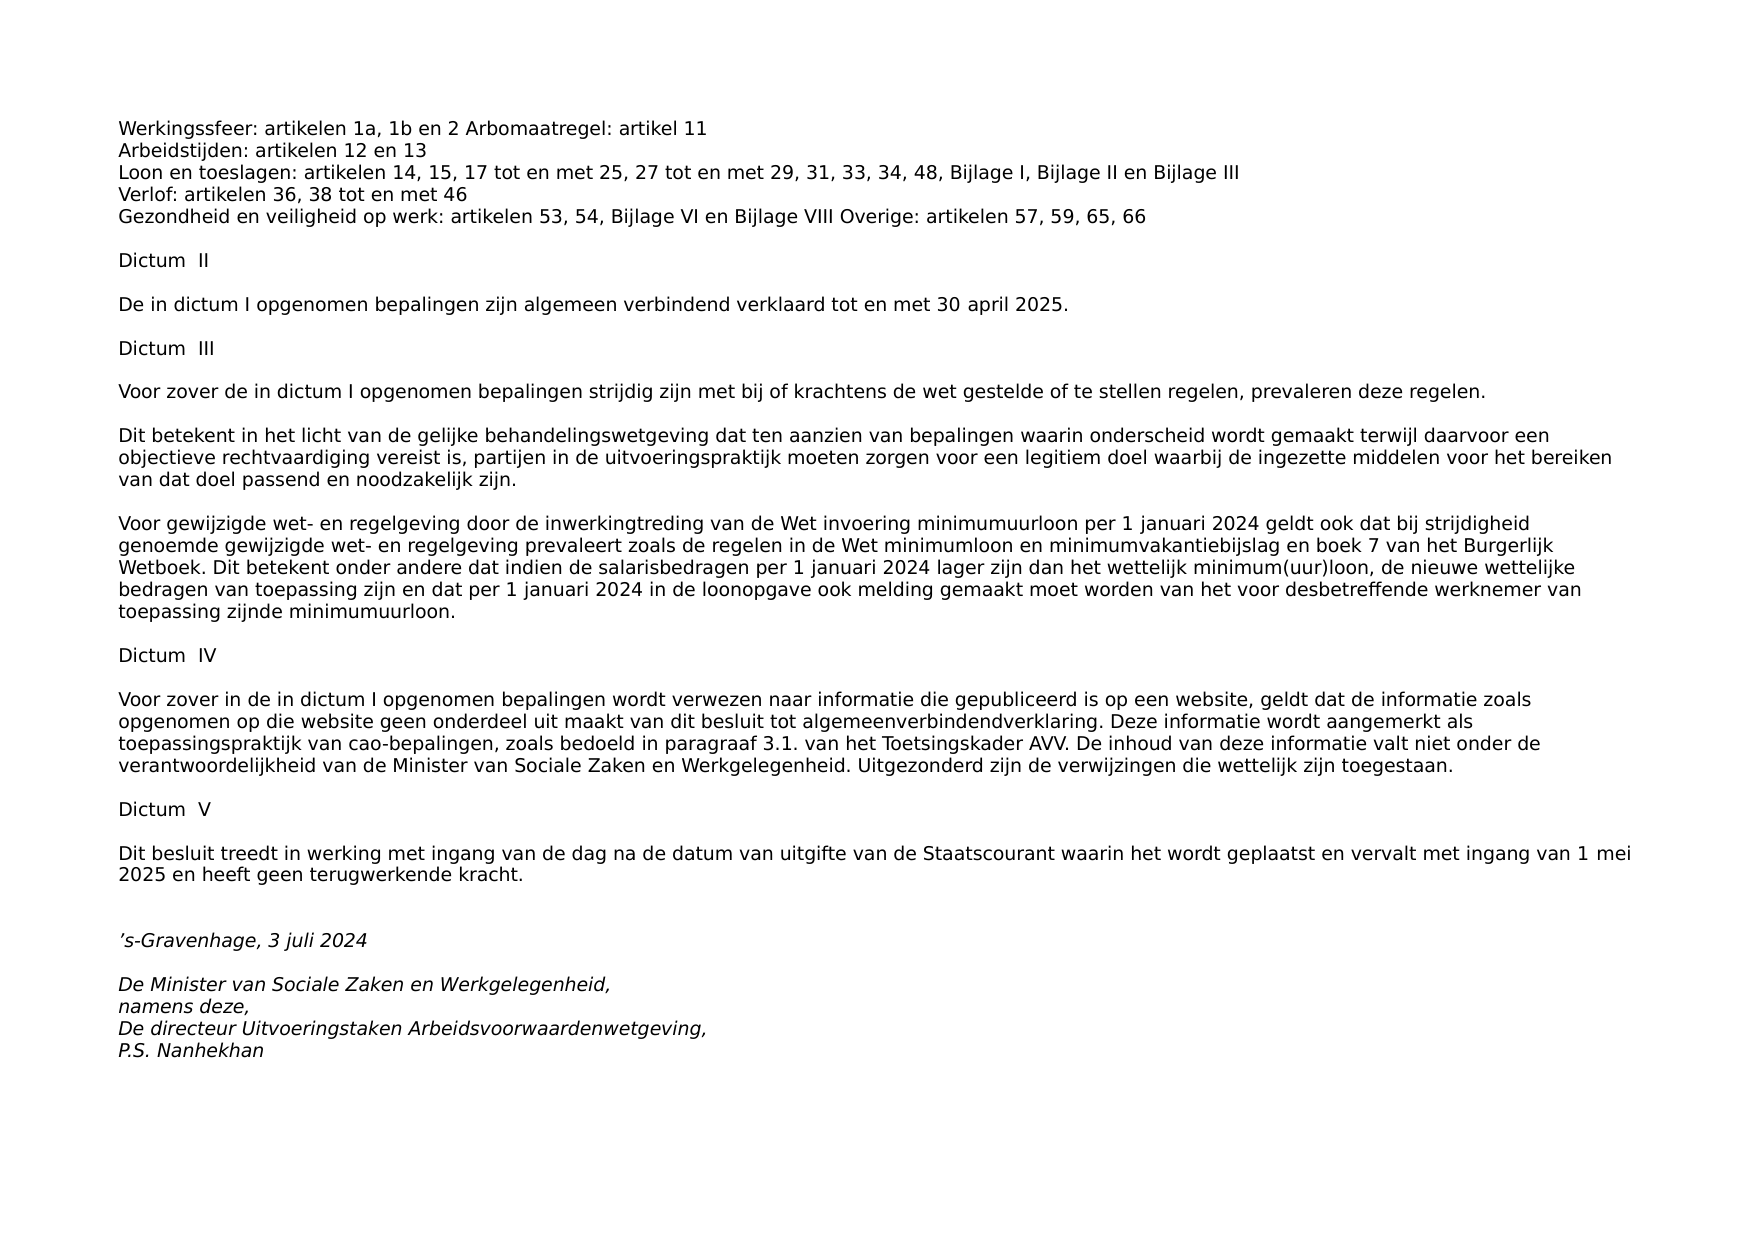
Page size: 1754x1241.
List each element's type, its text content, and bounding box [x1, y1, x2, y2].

text Dit besluit treedt in werking met ingang van de dag na de datum van uitgifte van de Staatscourant waarin het wordt geplaatst en vervalt met ingang van 1 mei 2025 en heeft geen terugwerkende kracht. [118, 842, 1636, 886]
text De in dictum I opgenomen bepalingen zijn algemeen verbindend verklaard tot en met 30 april 2025. [118, 294, 1636, 316]
text Voor zover in de in dictum I opgenomen bepalingen wordt verwezen naar informatie die gepubliceerd is op een website, geldt dat de informatie zoals opgenomen op die website geen onderdeel uit maakt van dit besluit tot algemeenverbindendverklaring. Deze informatie wordt aangemerkt als toepassingspraktijk van cao-bepalingen, zoals bedoeld in paragraaf 3.1. van het Toetsingskader AVV. De inhoud van deze informatie valt niet onder de verantwoordelijkheid van de Minister van Sociale Zaken en Werkgelegenheid. Uitgezonderd zijn de verwijzingen die wettelijk zijn toegestaan. [118, 689, 1636, 777]
text Dit betekent in het licht van de gelijke behandelingswetgeving dat ten aanzien van bepalingen waarin onderscheid wordt gemaakt terwijl daarvoor een objectieve rechtvaardiging vereist is, partijen in de uitvoeringspraktijk moeten zorgen voor een legitiem doel waarbij de ingezette middelen voor het bereiken van dat doel passend en noodzakelijk zijn. [118, 425, 1636, 491]
text Voor zover de in dictum I opgenomen bepalingen strijdig zijn met bij of krachtens de wet gestelde of te stellen regelen, prevaleren deze regelen. [118, 381, 1636, 403]
text Dictum II [118, 250, 1636, 272]
text Gezondheid en veiligheid op werk: artikelen 53, 54, Bijlage VI en Bijlage VIII Overige: artikelen 57, 59, 65, 66 [118, 206, 1636, 228]
text ’s-Gravenhage, 3 juli 2024 [118, 930, 1636, 952]
text Dictum V [118, 798, 1636, 821]
text Voor gewijzigde wet- en regelgeving door de inwerkingtreding van de Wet invoering minimumuurloon per 1 januari 2024 geldt ook dat bij strijdigheid genoemde gewijzigde wet- en regelgeving prevaleert zoals de regelen in de Wet minimumloon en minimumvakantiebijslag en boek 7 van het Burgerlijk Wetboek. Dit betekent onder andere dat indien de salarisbedragen per 1 januari 2024 lager zijn dan het wettelijk minimum(uur)loon, de nieuwe wettelijke bedragen van toepassing zijn en dat per 1 januari 2024 in de loonopgave ook melding gemaakt moet worden van het voor desbetreffende werknemer van toepassing zijnde minimumuurloon. [118, 513, 1636, 623]
text Verlof: artikelen 36, 38 tot en met 46 [118, 184, 1636, 206]
text Arbeidstijden: artikelen 12 en 13 [118, 140, 1636, 162]
text De Minister van Sociale Zaken en Werkgelegenheid, namens deze, De directeur Uitvoeringstaken Arbeidsvoorwaardenwetgeving, P.S. Nanhekhan [118, 974, 1636, 1062]
text Werkingssfeer: artikelen 1a, 1b en 2 Arbomaatregel: artikel 11 [118, 118, 1636, 140]
text Dictum III [118, 338, 1636, 359]
text Dictum IV [118, 645, 1636, 667]
text Loon en toeslagen: artikelen 14, 15, 17 tot en met 25, 27 tot en met 29, 31, 33, 34, 48, Bijlage I, Bijlage II en Bijlage III [118, 162, 1636, 184]
